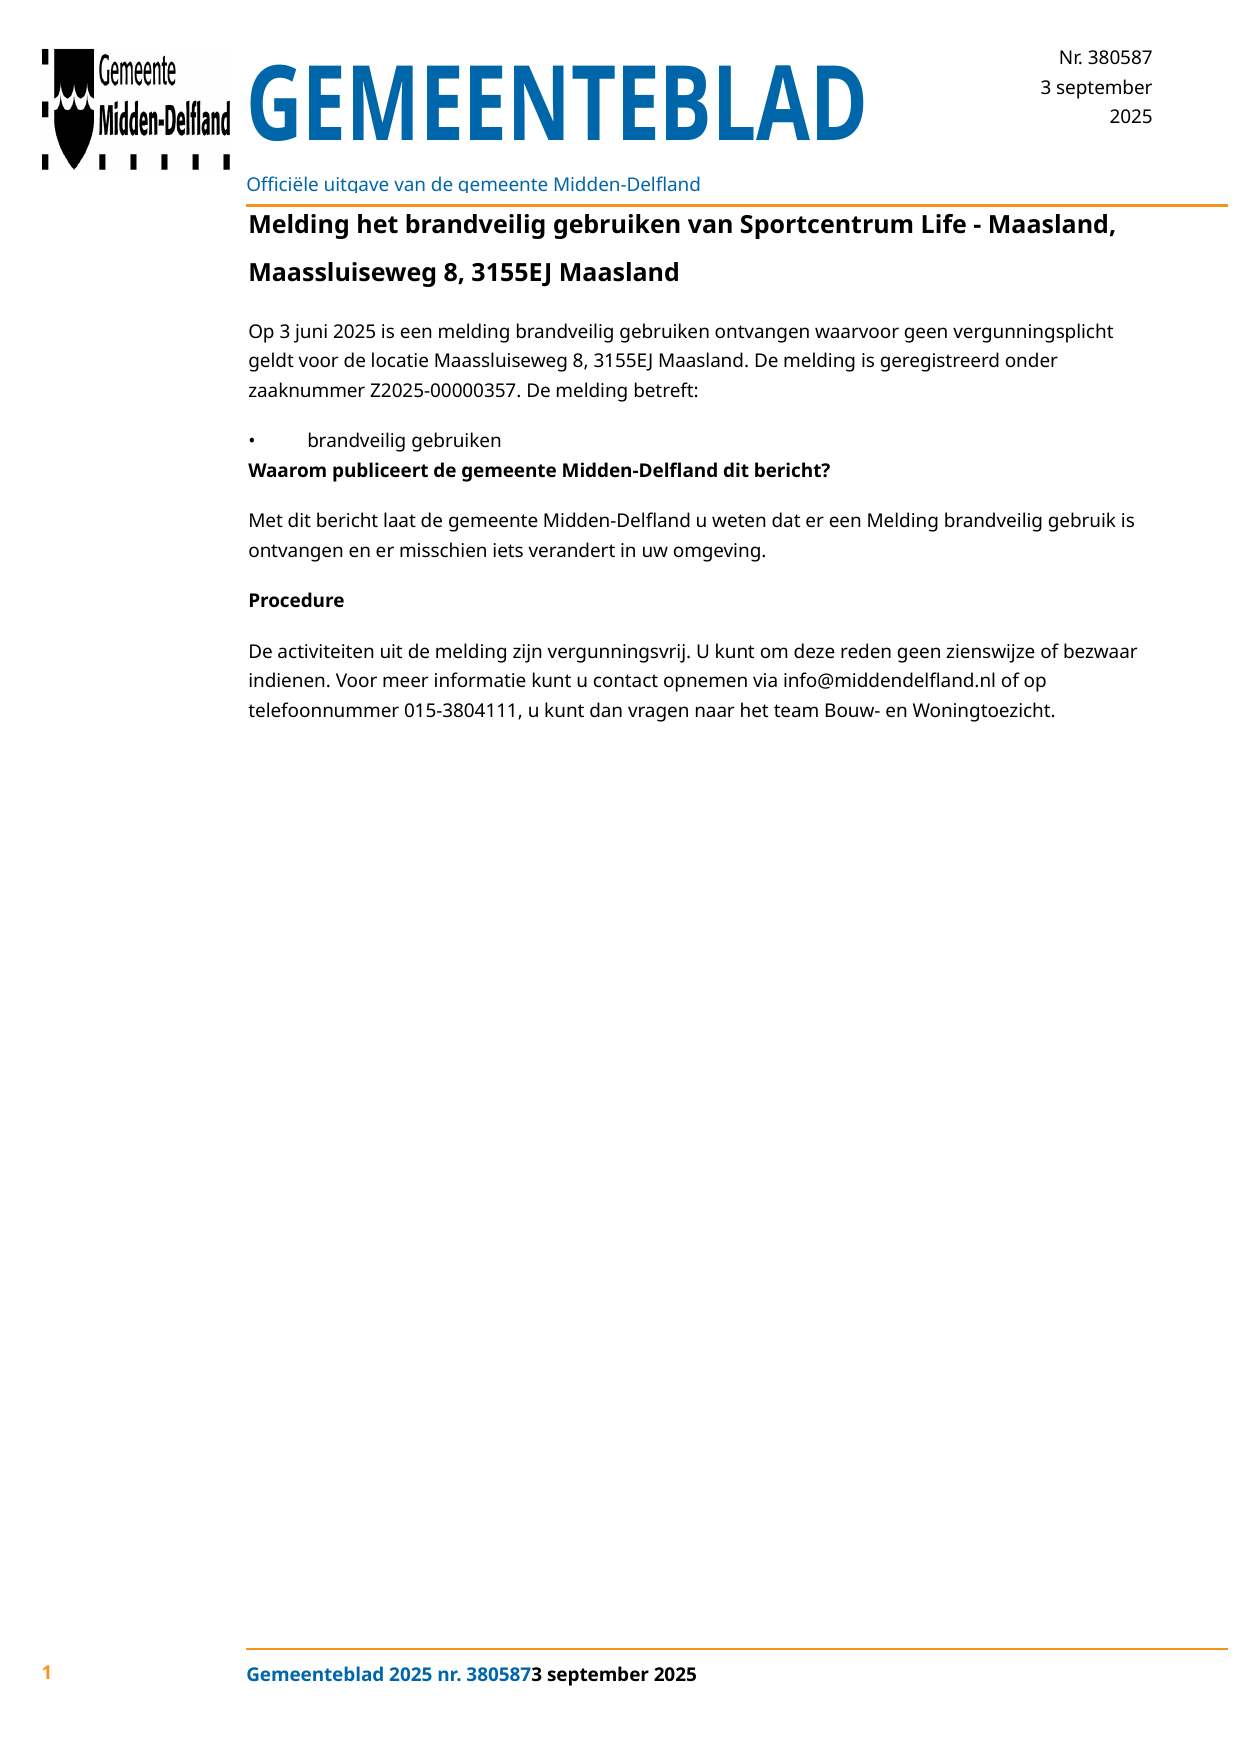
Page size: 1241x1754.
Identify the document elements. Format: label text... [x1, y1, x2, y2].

text Waarom publiceert de gemeente Midden-Delfland dit bericht? [248, 457, 1152, 483]
list brandveilig gebruiken [248, 427, 1152, 453]
text Met dit bericht laat de gemeente Midden-Delfland u weten dat er een Melding brandveilig gebruik is ontvangen en er misschien iets verandert in uw omgeving. [248, 507, 1152, 563]
text De activiteiten uit de melding zijn vergunningsvrij. U kunt om deze reden geen zienswijze of bezwaar indienen. Voor meer informatie kunt u contact opnemen via info@middendelfland.nl of op telefoonnummer 015-3804111, u kunt dan vragen naar het team Bouw- en Woningtoezicht. [248, 638, 1152, 723]
picture [41, 47, 231, 172]
text Op 3 juni 2025 is een melding brandveilig gebruiken ontvangen waarvoor geen vergunningsplicht geldt voor de locatie Maassluiseweg 8, 3155EJ Maasland. De melding is geregistreerd onder zaaknummer Z2025-00000357. De melding betreft: [248, 318, 1152, 403]
text Melding het brandveilig gebruiken van Sportcentrum Life - Maasland, Maassluiseweg 8, 3155EJ Maasland [248, 207, 1152, 288]
text Procedure [248, 587, 1152, 613]
